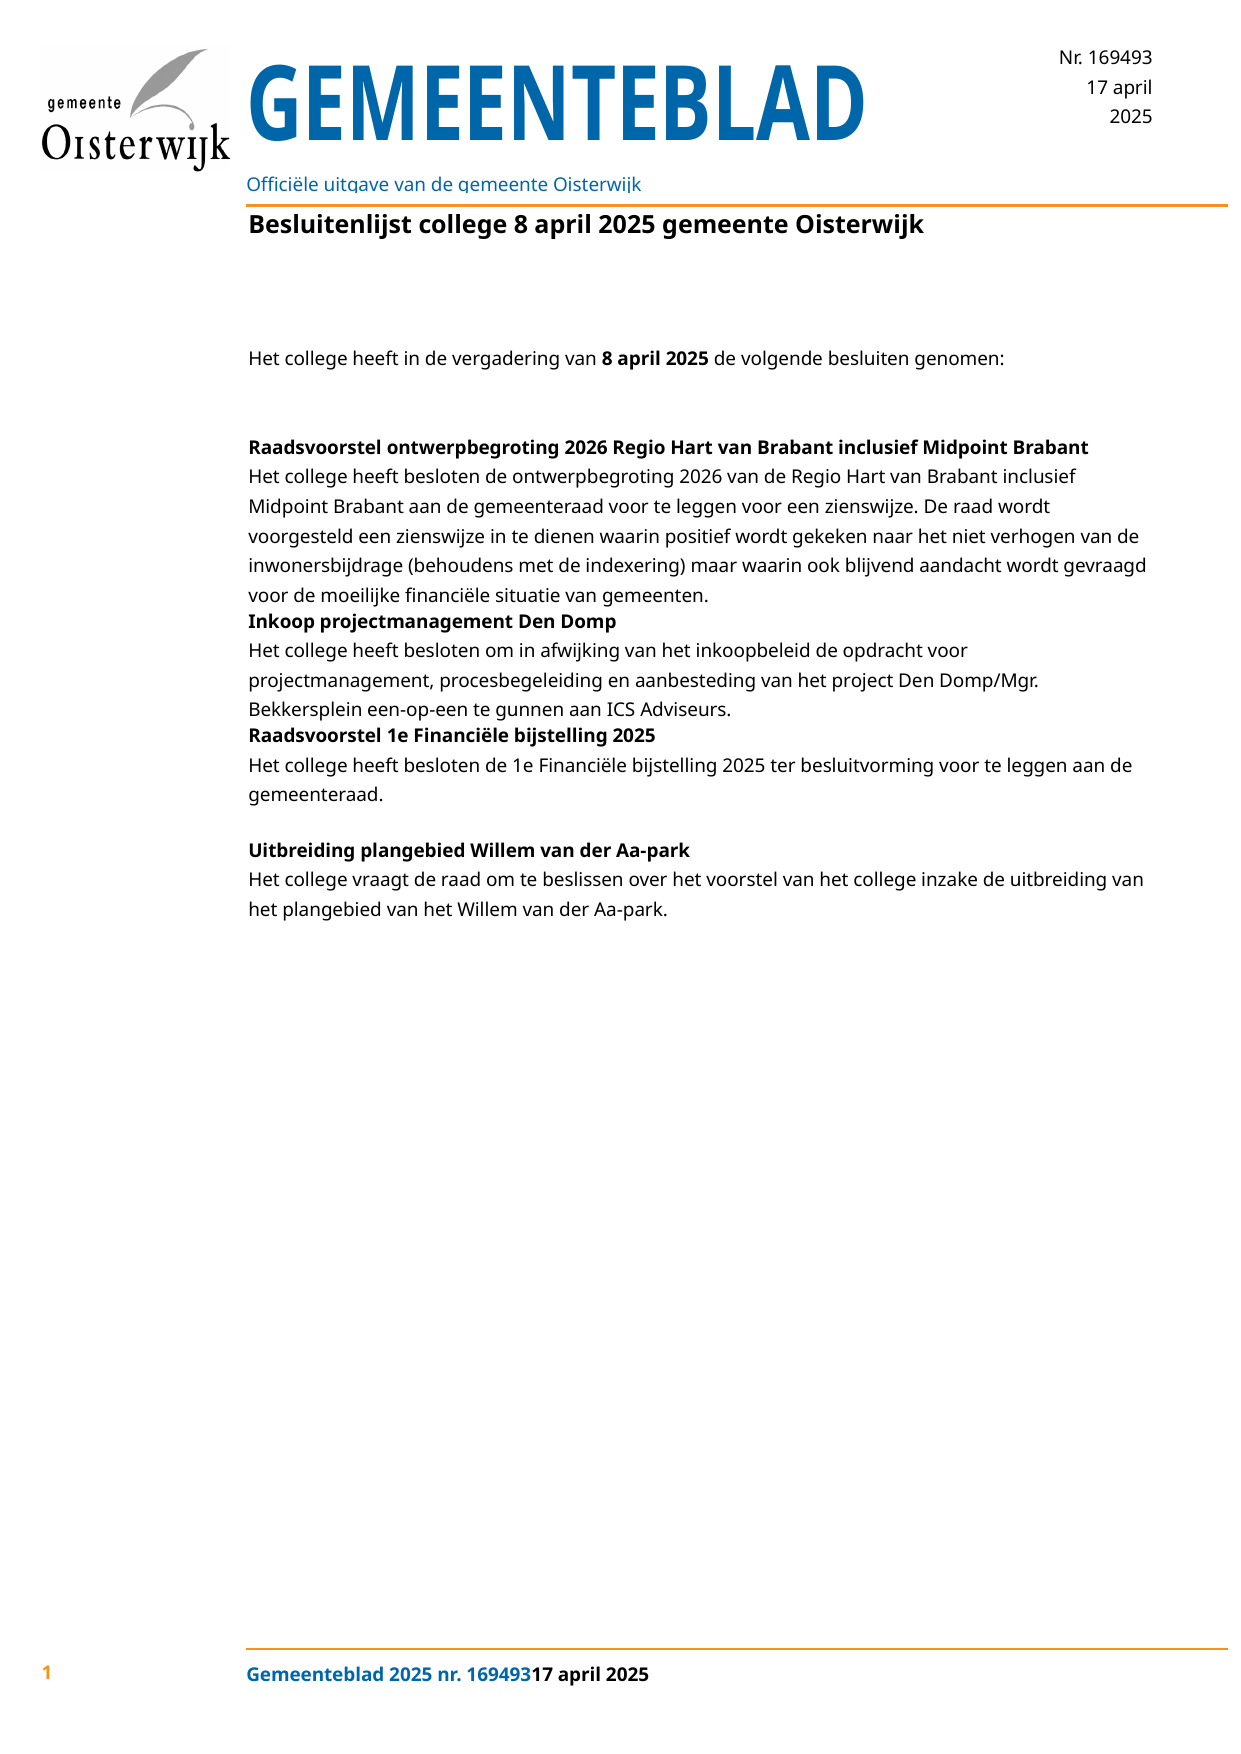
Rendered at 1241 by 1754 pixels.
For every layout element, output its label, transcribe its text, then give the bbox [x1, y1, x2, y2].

table_header Raadsvoorstel ontwerpbegroting 2026 Regio Hart van Brabant inclusief Midpoint Brabant Het college heeft besloten de ontwerpbegroting 2026 van de Regio Hart van Brabant inclusief Midpoint Brabant aan de gemeenteraad voor te leggen voor een zienswijze. De raad wordt voorgesteld een zienswijze in te dienen waarin positief wordt gekeken naar het niet verhogen van de inwonersbijdrage (behoudens met de indexering) maar waarin ook blijvend aandacht wordt gevraagd voor de moeilijke financiële situatie van gemeenten. [248, 434, 1152, 608]
text Het college heeft in de vergadering van 8 april 2025 de volgende besluiten genomen: [248, 345, 1152, 371]
table_cell Uitbreiding plangebied Willem van der Aa-park Het college vraagt de raad om te beslissen over het voorstel van het college inzake de uitbreiding van het plangebied van het Willem van der Aa-park. [248, 837, 1152, 951]
text Besluitenlijst college 8 april 2025 gemeente Oisterwijk [248, 207, 1152, 241]
table_cell Raadsvoorstel 1e Financiële bijstelling 2025 Het college heeft besloten de 1e Financiële bijstelling 2025 ter besluitvorming voor te leggen aan de gemeenteraad. [248, 722, 1152, 837]
picture [41, 47, 231, 172]
table_cell Inkoop projectmanagement Den Domp Het college heeft besloten om in afwijking van het inkoopbeleid de opdracht voor projectmanagement, procesbegeleiding en aanbesteding van het project Den Domp/Mgr. Bekkersplein een-op-een te gunnen aan ICS Adviseurs. [248, 608, 1152, 722]
